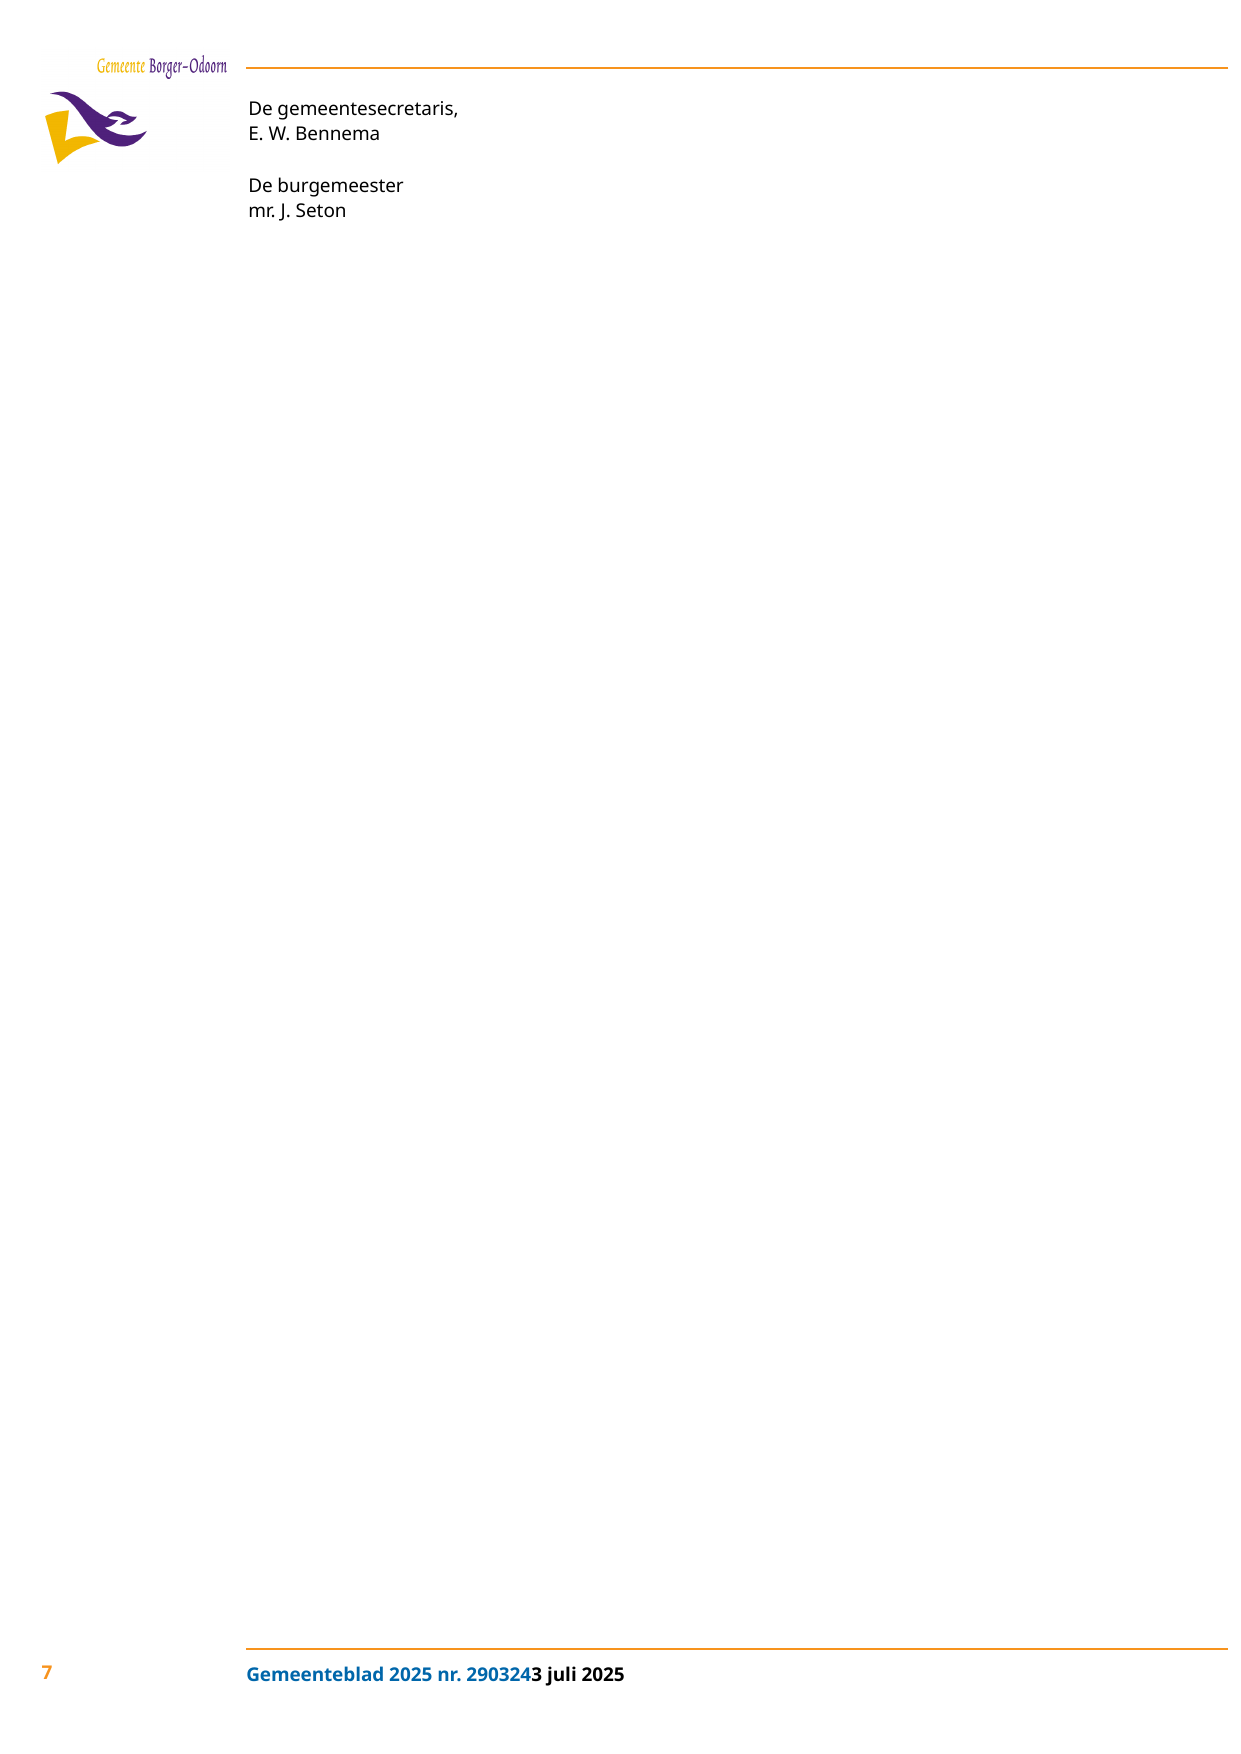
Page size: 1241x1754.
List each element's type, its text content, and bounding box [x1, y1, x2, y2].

text E. W. Bennema [248, 121, 1152, 146]
text De burgemeester [248, 172, 1152, 198]
text De gemeentesecretaris, [248, 95, 1152, 121]
picture [41, 47, 231, 172]
text mr. J. Seton [248, 198, 1152, 223]
